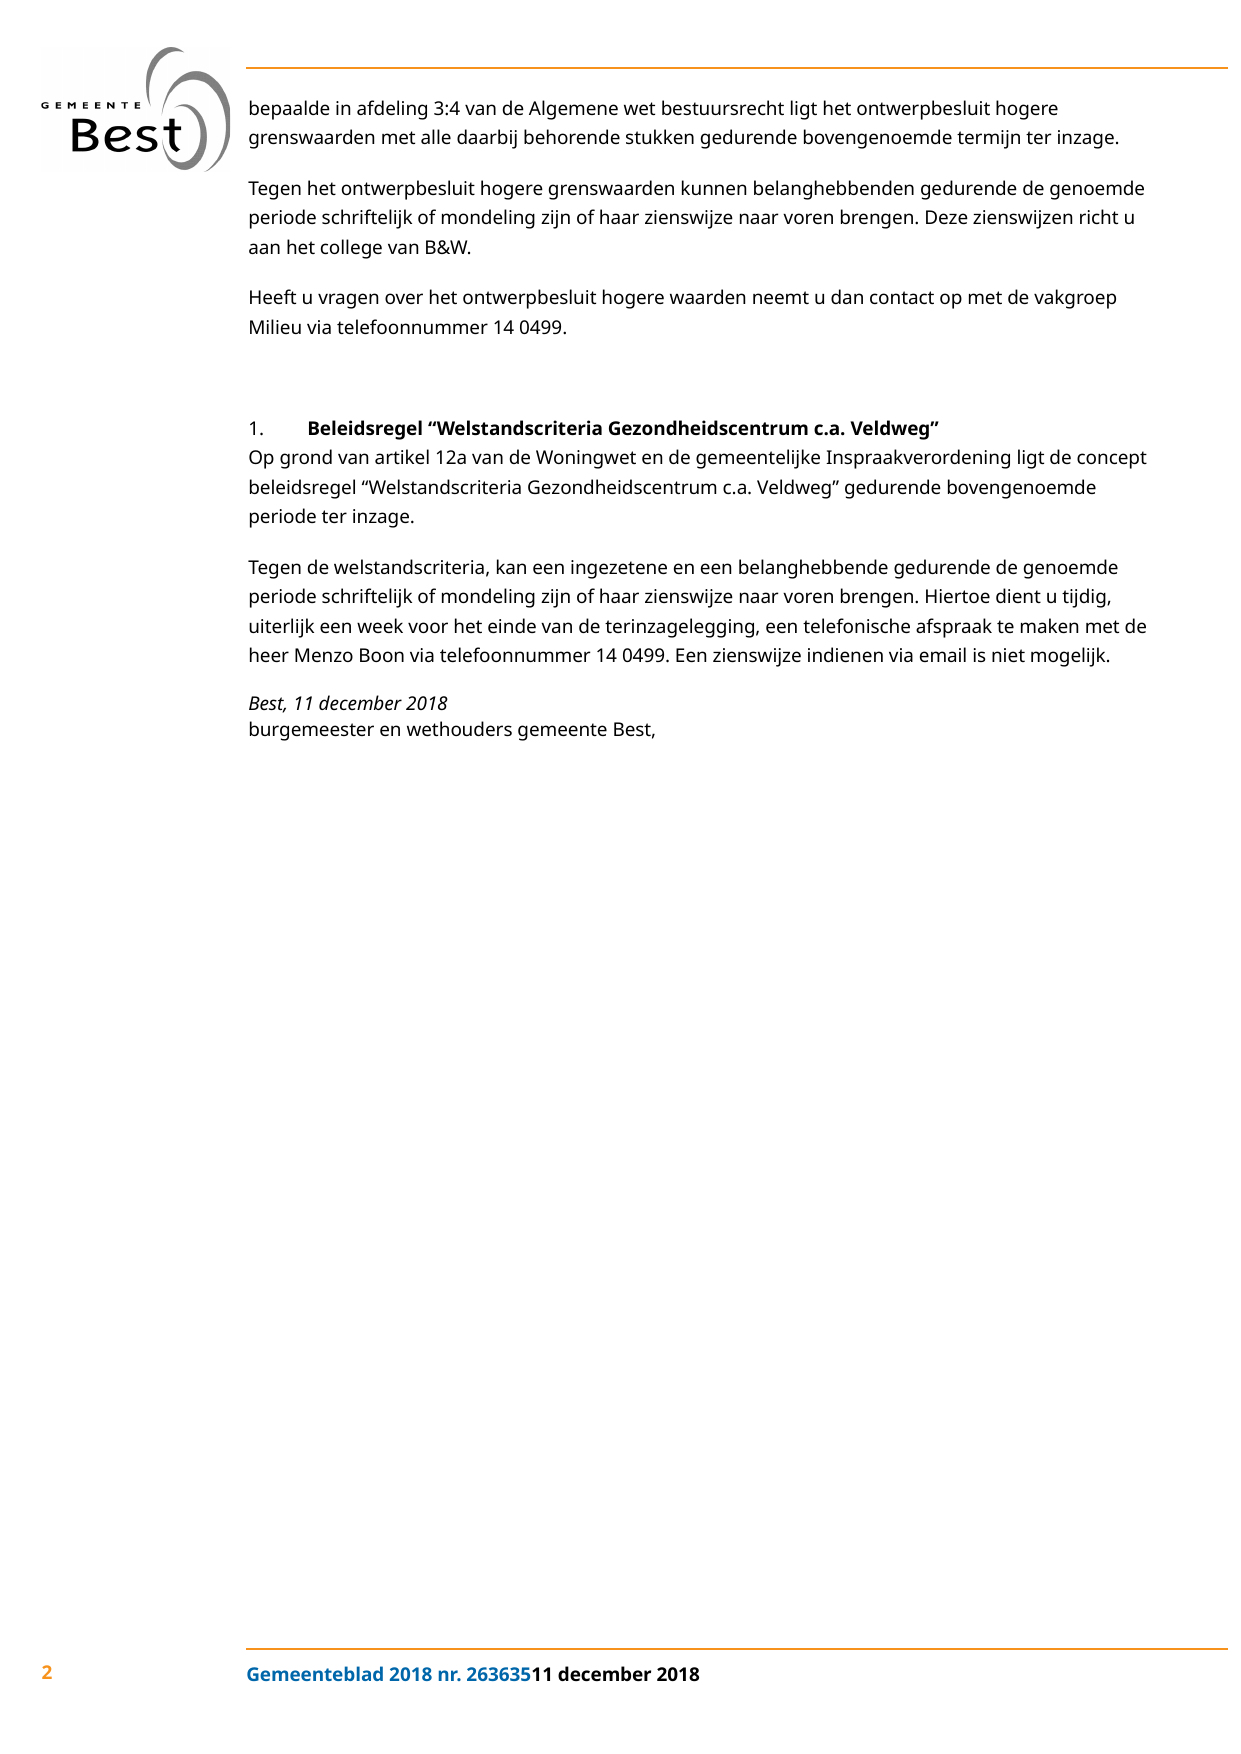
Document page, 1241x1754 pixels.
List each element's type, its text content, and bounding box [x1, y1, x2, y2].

text Heeft u vragen over het ontwerpbesluit hogere waarden neemt u dan contact op met de vakgroep Milieu via telefoonnummer 14 0499. [248, 284, 1152, 340]
text Op grond van artikel 12a van de Woningwet en de gemeentelijke Inspraakverordening ligt de concept beleidsregel “Welstandscriteria Gezondheidscentrum c.a. Veldweg” gedurende bovengenoemde periode ter inzage. [248, 444, 1152, 529]
text burgemeester en wethouders gemeente Best, [248, 716, 1152, 742]
picture [41, 47, 231, 172]
list Beleidsregel “Welstandscriteria Gezondheidscentrum c.a. Veldweg” [248, 415, 1152, 441]
text Tegen de welstandscriteria, kan een ingezetene en een belanghebbende gedurende de genoemde periode schriftelijk of mondeling zijn of haar zienswijze naar voren brengen. Hiertoe dient u tijdig, uiterlijk een week voor het einde van de terinzagelegging, een telefonische afspraak te maken met de heer Menzo Boon via telefoonnummer 14 0499. Een zienswijze indienen via email is niet mogelijk. [248, 554, 1152, 668]
text bepaalde in afdeling 3:4 van de Algemene wet bestuursrecht ligt het ontwerpbesluit hogere grenswaarden met alle daarbij behorende stukken gedurende bovengenoemde termijn ter inzage. [248, 95, 1152, 150]
text Tegen het ontwerpbesluit hogere grenswaarden kunnen belanghebbenden gedurende de genoemde periode schriftelijk of mondeling zijn of haar zienswijze naar voren brengen. Deze zienswijzen richt u aan het college van B&W. [248, 175, 1152, 260]
text Best, 11 december 2018 [248, 691, 1152, 716]
